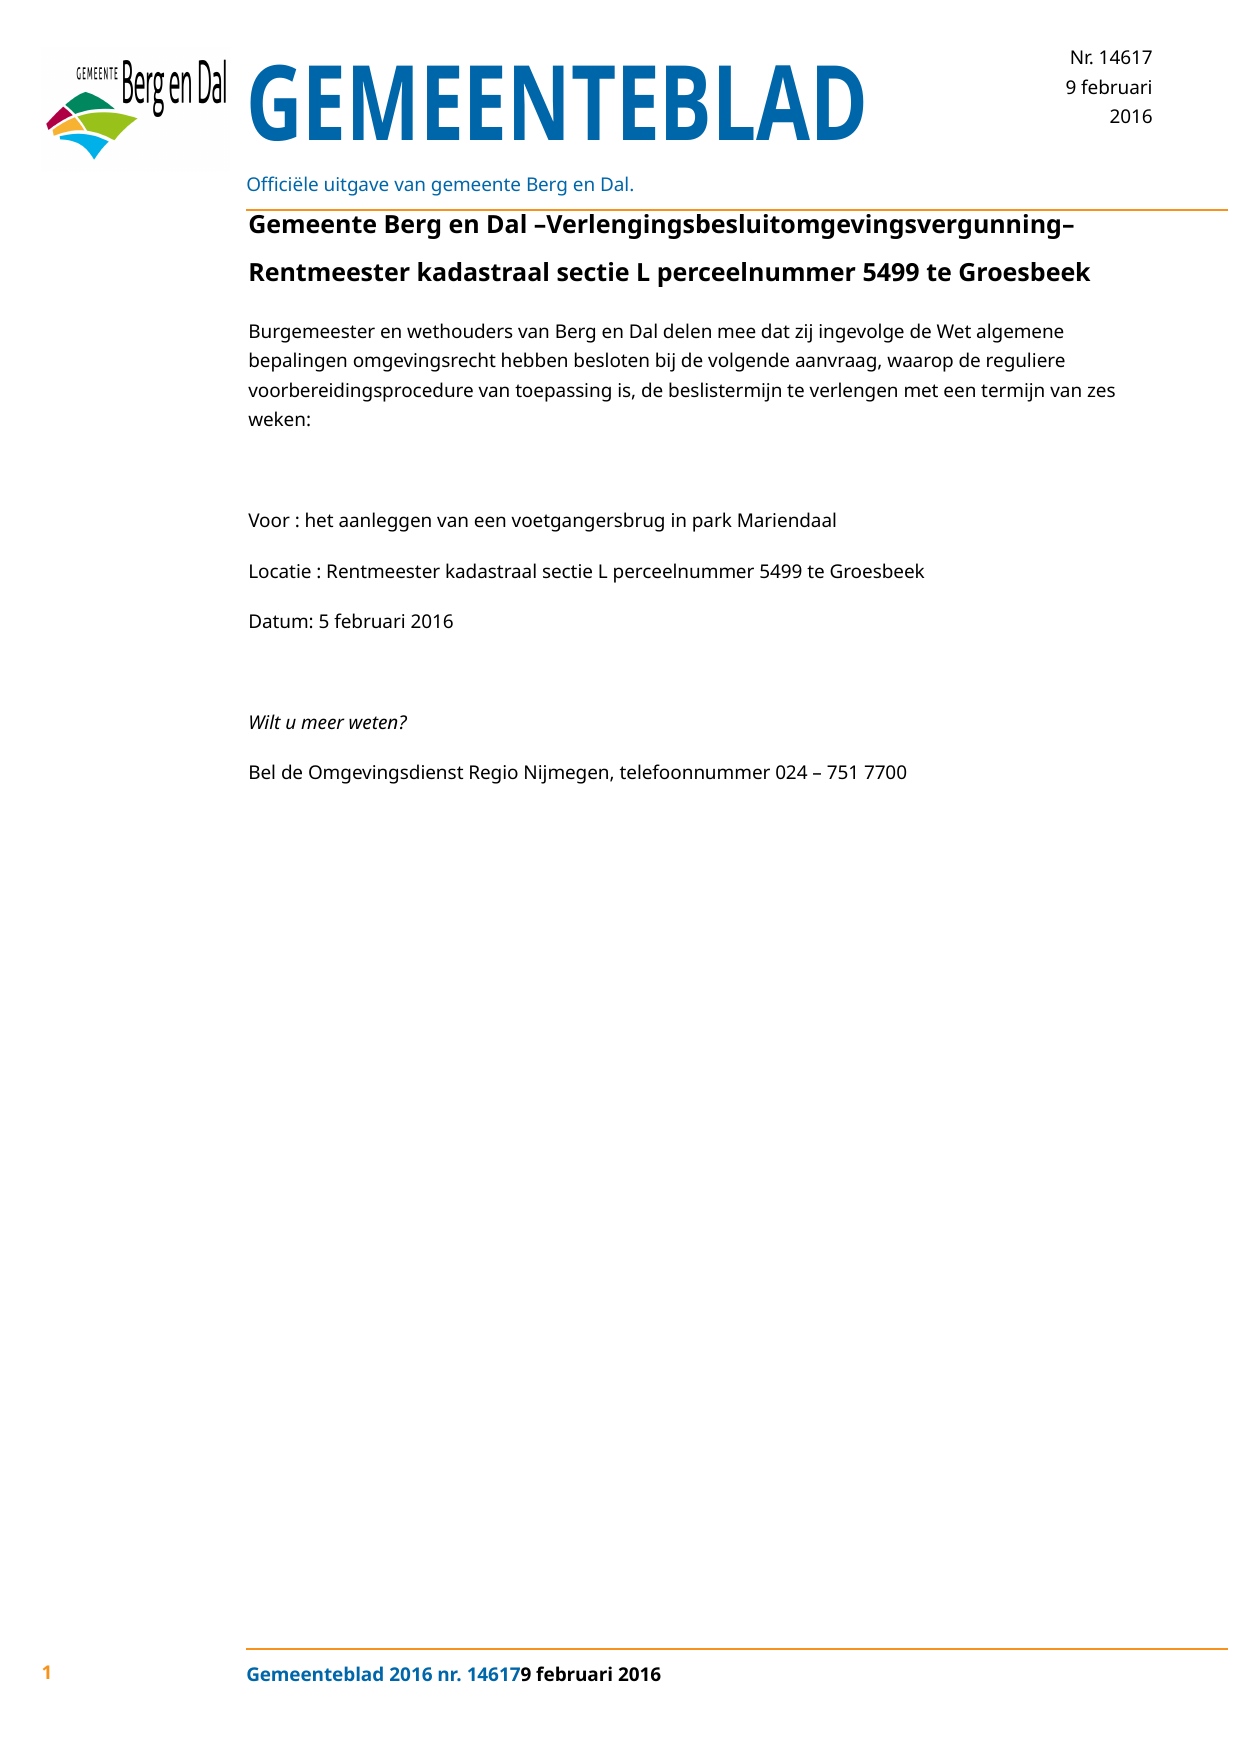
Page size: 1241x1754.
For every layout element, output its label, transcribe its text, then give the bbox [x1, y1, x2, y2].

text Datum: 5 februari 2016 [248, 608, 1152, 634]
text Gemeente Berg en Dal –Verlengingsbesluitomgevingsvergunning– Rentmeester kadastraal sectie L perceelnummer 5499 te Groesbeek [248, 211, 1152, 288]
text Voor : het aanleggen van een voetgangersbrug in park Mariendaal [248, 507, 1152, 533]
text Burgemeester en wethouders van Berg en Dal delen mee dat zij ingevolge de Wet algemene bepalingen omgevingsrecht hebben besloten bij de volgende aanvraag, waarop de reguliere voorbereidingsprocedure van toepassing is, de beslistermijn te verlengen met een termijn van zes weken: [248, 318, 1152, 432]
text Bel de Omgevingsdienst Regio Nijmegen, telefoonnummer 024 – 751 7700 [248, 759, 1152, 785]
text Wilt u meer weten? [248, 709, 1152, 735]
picture [41, 47, 231, 172]
text Locatie : Rentmeester kadastraal sectie L perceelnummer 5499 te Groesbeek [248, 558, 1152, 584]
